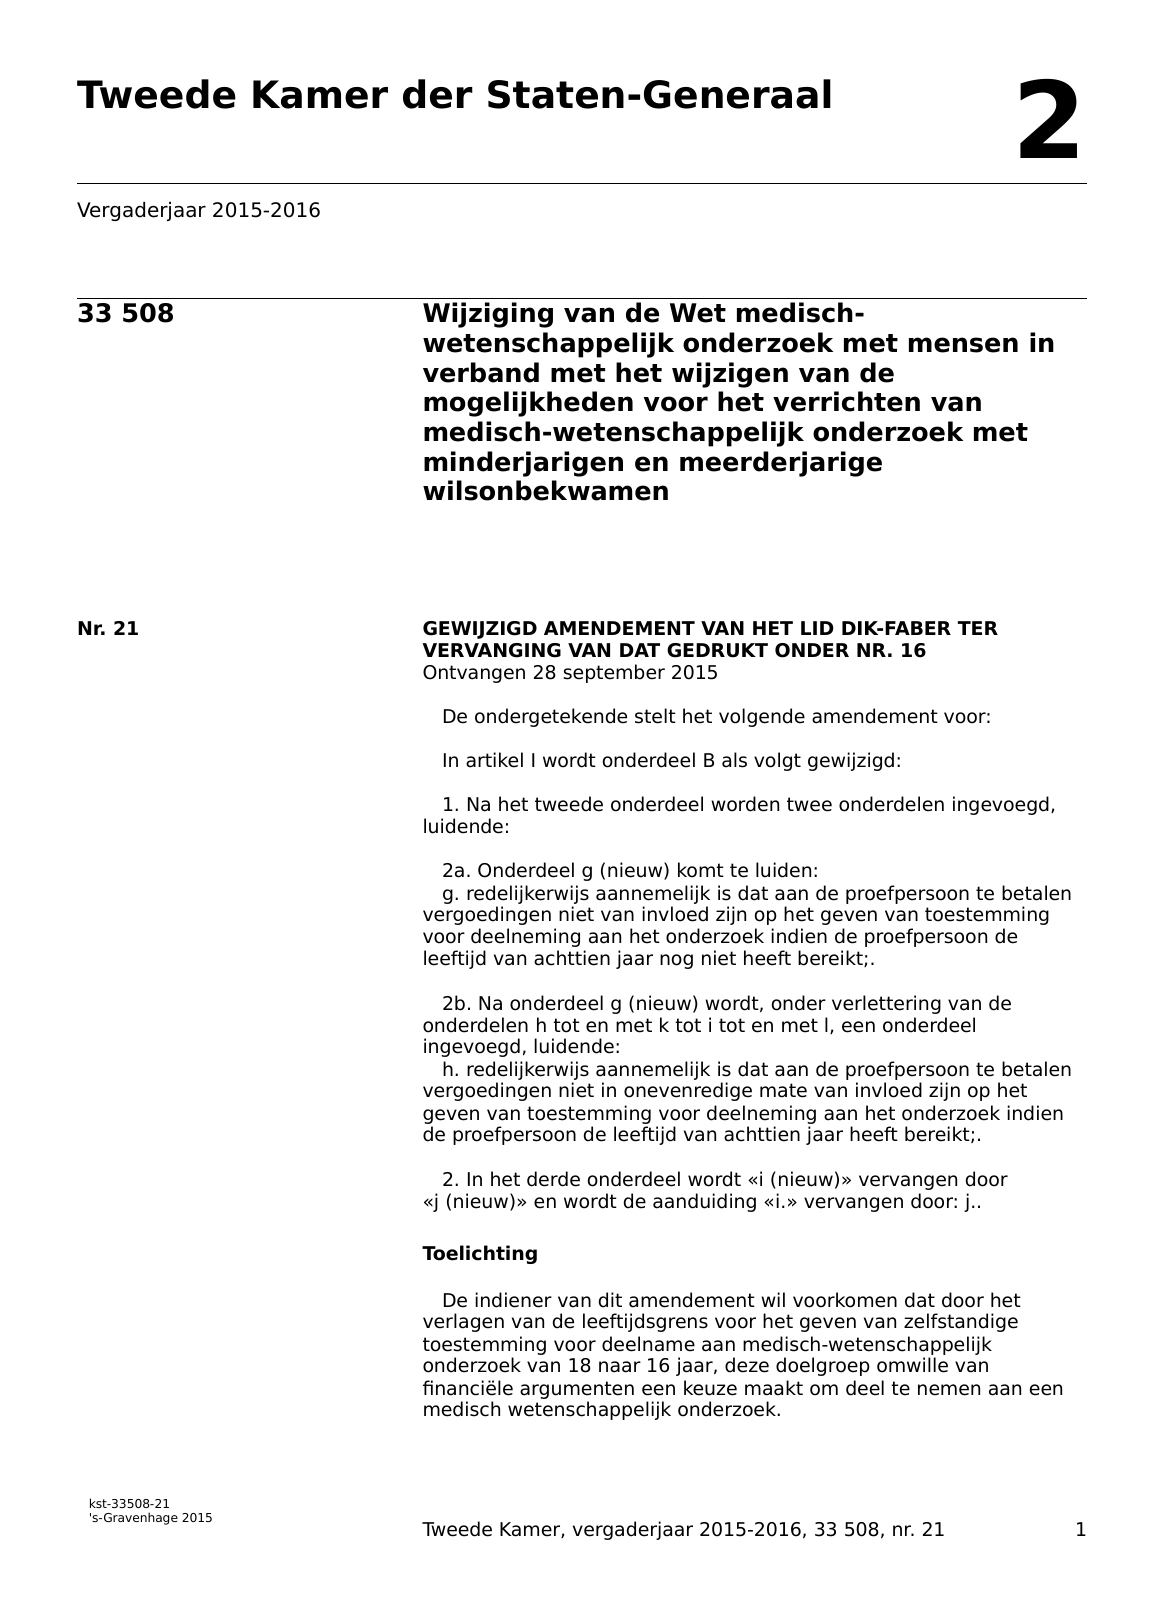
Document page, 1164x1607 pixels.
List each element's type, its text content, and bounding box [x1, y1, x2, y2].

text De ondergetekende stelt het volgende amendement voor: [422, 706, 1087, 728]
text De indiener van dit amendement wil voorkomen dat door het verlagen van de leeftijdsgrens voor het geven van zelfstandige toestemming voor deelname aan medisch-wetenschappelijk onderzoek van 18 naar 16 jaar, deze doelgroep omwille van financiële argumenten een keuze maakt om deel te nemen aan een medisch wetenschappelijk onderzoek. [422, 1289, 1087, 1421]
table_header 2 [886, 59, 1087, 183]
text g. redelijkerwijs aannemelijk is dat aan de proefpersoon te betalen vergoedingen niet van invloed zijn op het geven van toestemming voor deelneming aan het onderzoek indien de proefpersoon de leeftijd van achttien jaar nog niet heeft bereikt;. [422, 882, 1087, 970]
text 2. In het derde onderdeel wordt «i (nieuw)» vervangen door «j (nieuw)» en wordt de aanduiding «i.» vervangen door: j.. [422, 1168, 1087, 1212]
text kst-33508-21 [88, 1497, 323, 1511]
text In artikel I wordt onderdeel B als volgt gewijzigd: [422, 750, 1087, 772]
subtitle 33 508 Wijziging van de Wet medisch-wetenschappelijk onderzoek met mensen in verband met het wijzigen van de mogelijkheden voor het verrichten van medisch-wetenschappelijk onderzoek met minderjarigen en meerderjarige wilsonbekwamen [77, 299, 1087, 507]
subtitle Nr. 21 GEWIJZIGD AMENDEMENT VAN HET LID DIK-FABER TER VERVANGING VAN DAT GEDRUKT ONDER NR. 16 [77, 618, 1087, 662]
text 2b. Na onderdeel g (nieuw) wordt, onder verlettering van de onderdelen h tot en met k tot i tot en met l, een onderdeel ingevoegd, luidende: [422, 992, 1087, 1058]
text 2a. Onderdeel g (nieuw) komt te luiden: [422, 860, 1087, 882]
table_header Tweede Kamer der Staten-Generaal [77, 59, 886, 183]
table_cell Vergaderjaar 2015-2016 [77, 184, 1087, 298]
text 1. Na het tweede onderdeel worden twee onderdelen ingevoegd, luidende: [422, 794, 1087, 838]
text Ontvangen 28 september 2015 [422, 662, 1087, 684]
text h. redelijkerwijs aannemelijk is dat aan de proefpersoon te betalen vergoedingen niet in onevenredige mate van invloed zijn op het geven van toestemming voor deelneming aan het onderzoek indien de proefpersoon de leeftijd van achttien jaar heeft bereikt;. [422, 1058, 1087, 1146]
text 's-Gravenhage 2015 [88, 1511, 323, 1525]
subtitle Toelichting [422, 1242, 1087, 1264]
